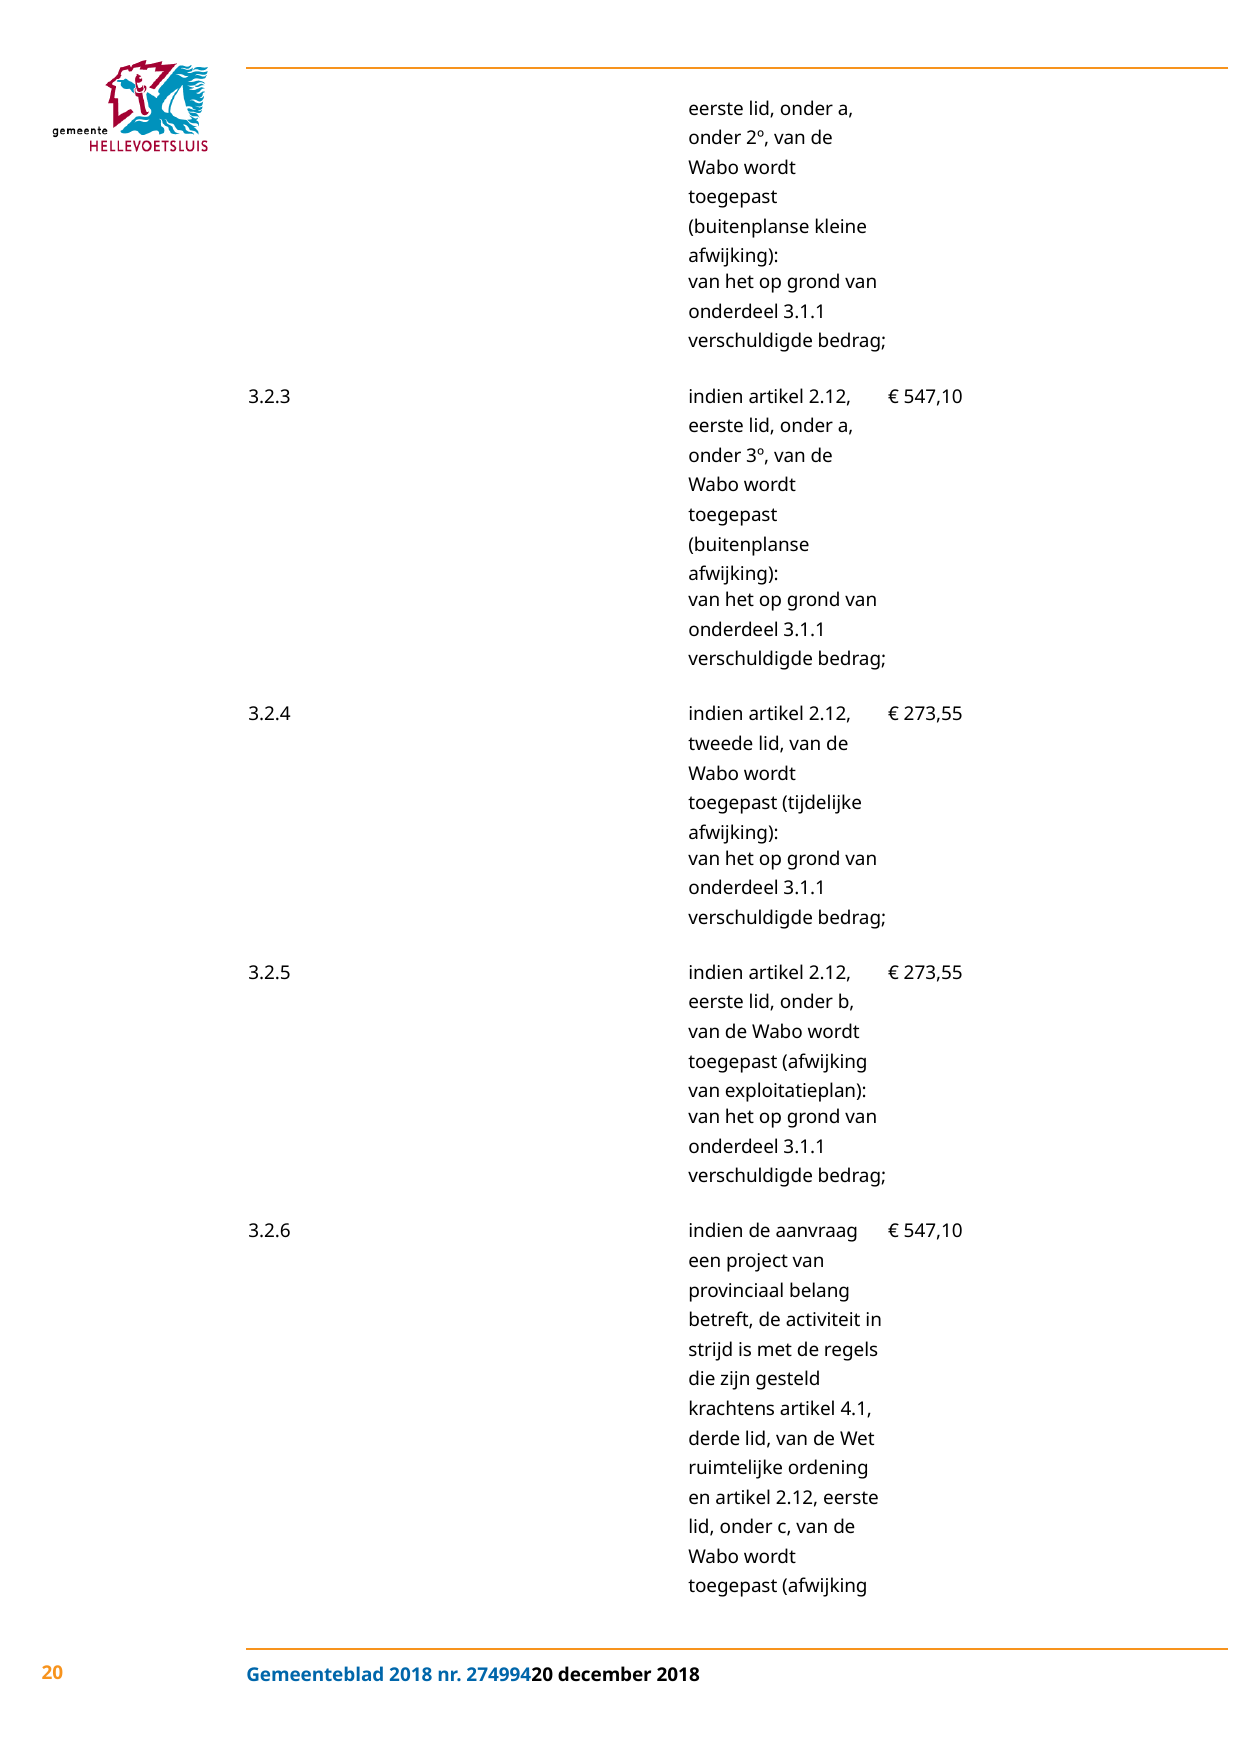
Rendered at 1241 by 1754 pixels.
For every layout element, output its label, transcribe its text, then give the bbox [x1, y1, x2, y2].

table_cell 3.2.6 [248, 1218, 688, 1598]
picture [41, 47, 231, 172]
table_cell indien de aanvraag een project van provinciaal belang betreft, de activiteit in strijd is met de regels die zijn gesteld krachtens artikel 4.1, derde lid, van de Wet ruimtelijke ordening en artikel 2.12, eerste lid, onder c, van de Wabo wordt toegepast (afwijking [688, 1218, 888, 1598]
table_cell € 547,10 [888, 383, 986, 586]
table_cell € 547,10 [888, 1218, 986, 1598]
table_cell [248, 269, 688, 383]
table_cell [248, 95, 688, 268]
table_cell indien artikel 2.12, tweede lid, van de Wabo wordt toegepast (tijdelijke afwijking): [688, 701, 888, 845]
table_cell [248, 845, 688, 959]
table_cell eerste lid, onder a, onder 2º, van de Wabo wordt toegepast (buitenplanse kleine afwijking): [688, 95, 888, 268]
table_cell [248, 586, 688, 701]
table_cell 3.2.5 [248, 959, 688, 1103]
table_cell [888, 95, 986, 268]
table_cell indien artikel 2.12, eerste lid, onder a, onder 3º, van de Wabo wordt toegepast (buitenplanse afwijking): [688, 383, 888, 586]
table_cell [248, 1103, 688, 1218]
table_cell van het op grond van onderdeel 3.1.1 verschuldigde bedrag; [688, 1103, 888, 1218]
table_cell [888, 269, 986, 383]
table_cell van het op grond van onderdeel 3.1.1 verschuldigde bedrag; [688, 269, 888, 383]
table_cell € 273,55 [888, 959, 986, 1103]
table_cell 3.2.3 [248, 383, 688, 586]
table_cell van het op grond van onderdeel 3.1.1 verschuldigde bedrag; [688, 586, 888, 701]
table_cell indien artikel 2.12, eerste lid, onder b, van de Wabo wordt toegepast (afwijking van exploitatieplan): [688, 959, 888, 1103]
table_cell [888, 845, 986, 959]
table_cell 3.2.4 [248, 701, 688, 845]
table_cell van het op grond van onderdeel 3.1.1 verschuldigde bedrag; [688, 845, 888, 959]
table_cell [888, 586, 986, 701]
table_cell [888, 1103, 986, 1218]
table_cell € 273,55 [888, 701, 986, 845]
